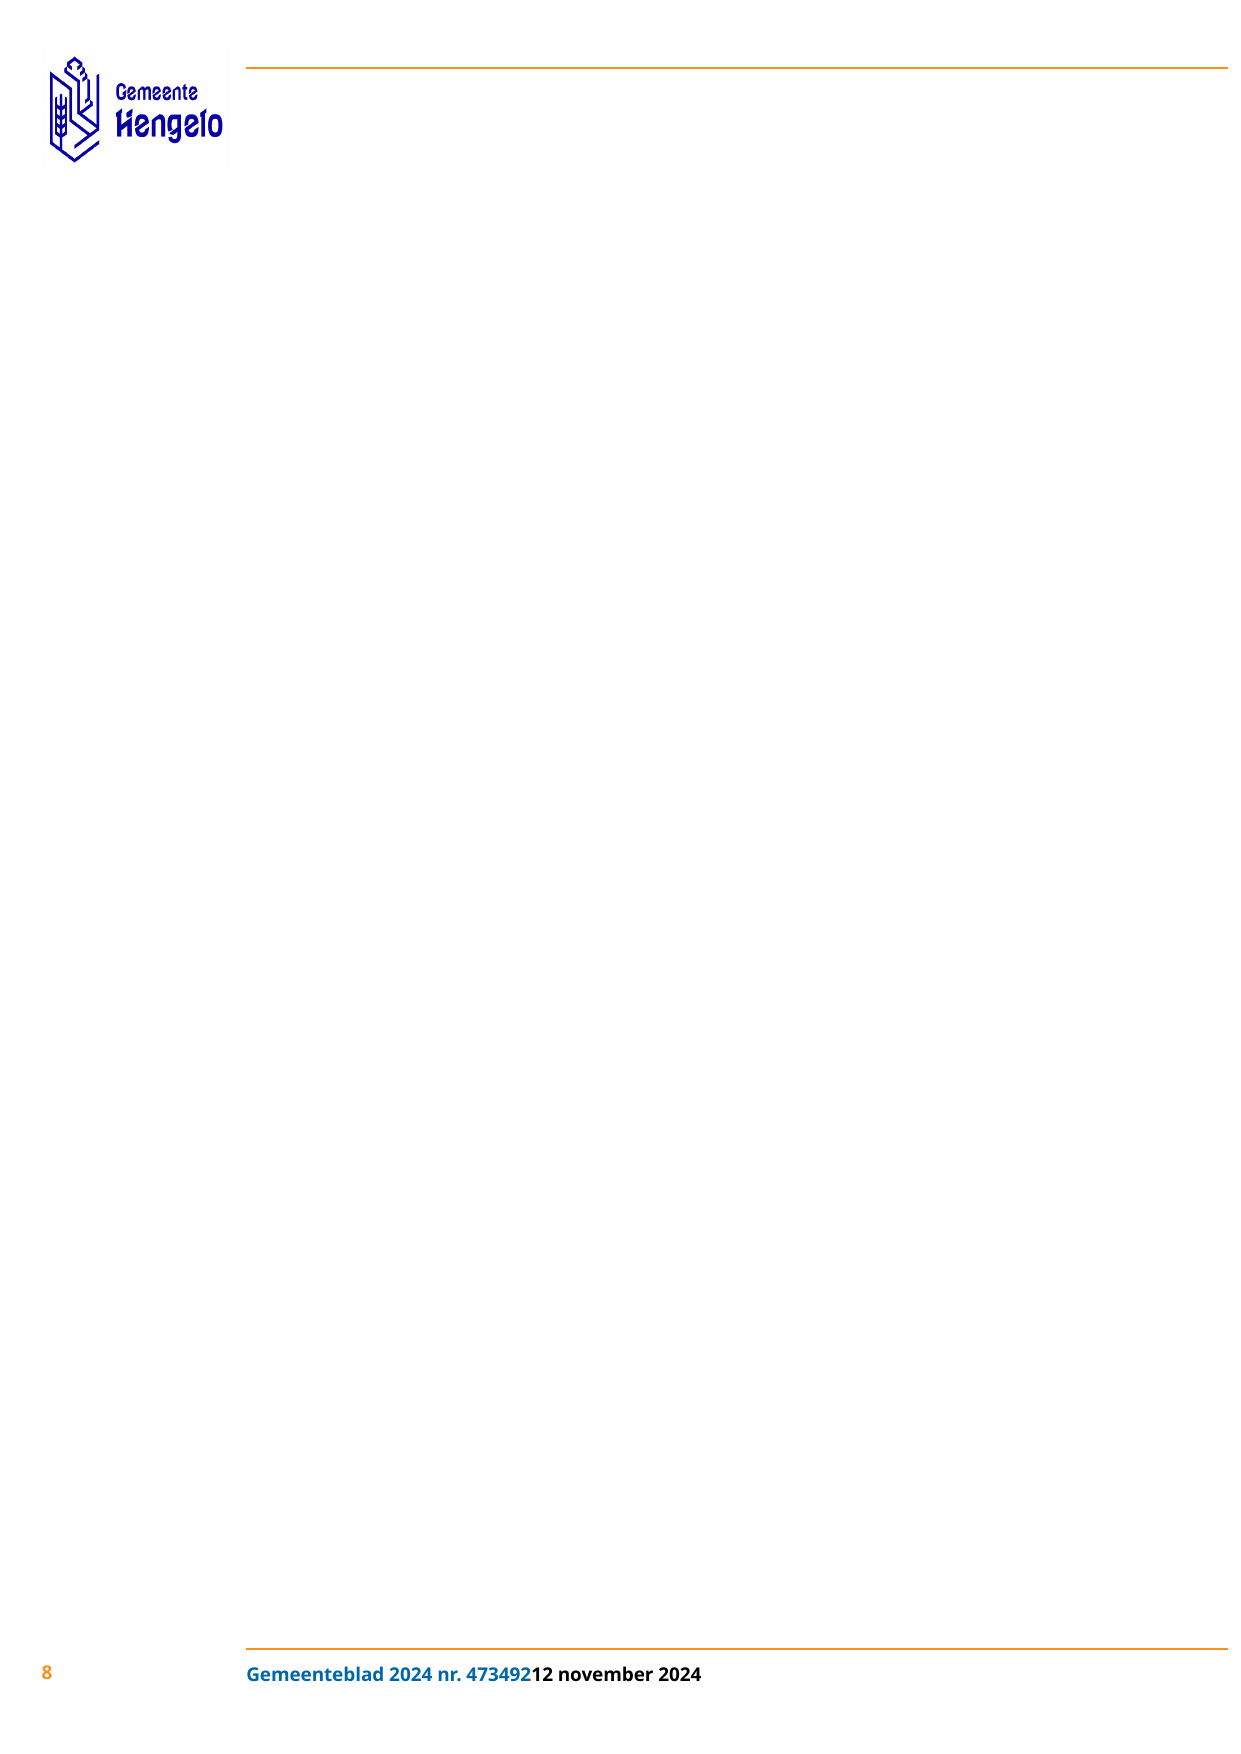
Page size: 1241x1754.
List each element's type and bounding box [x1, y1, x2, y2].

picture [41, 47, 231, 172]
